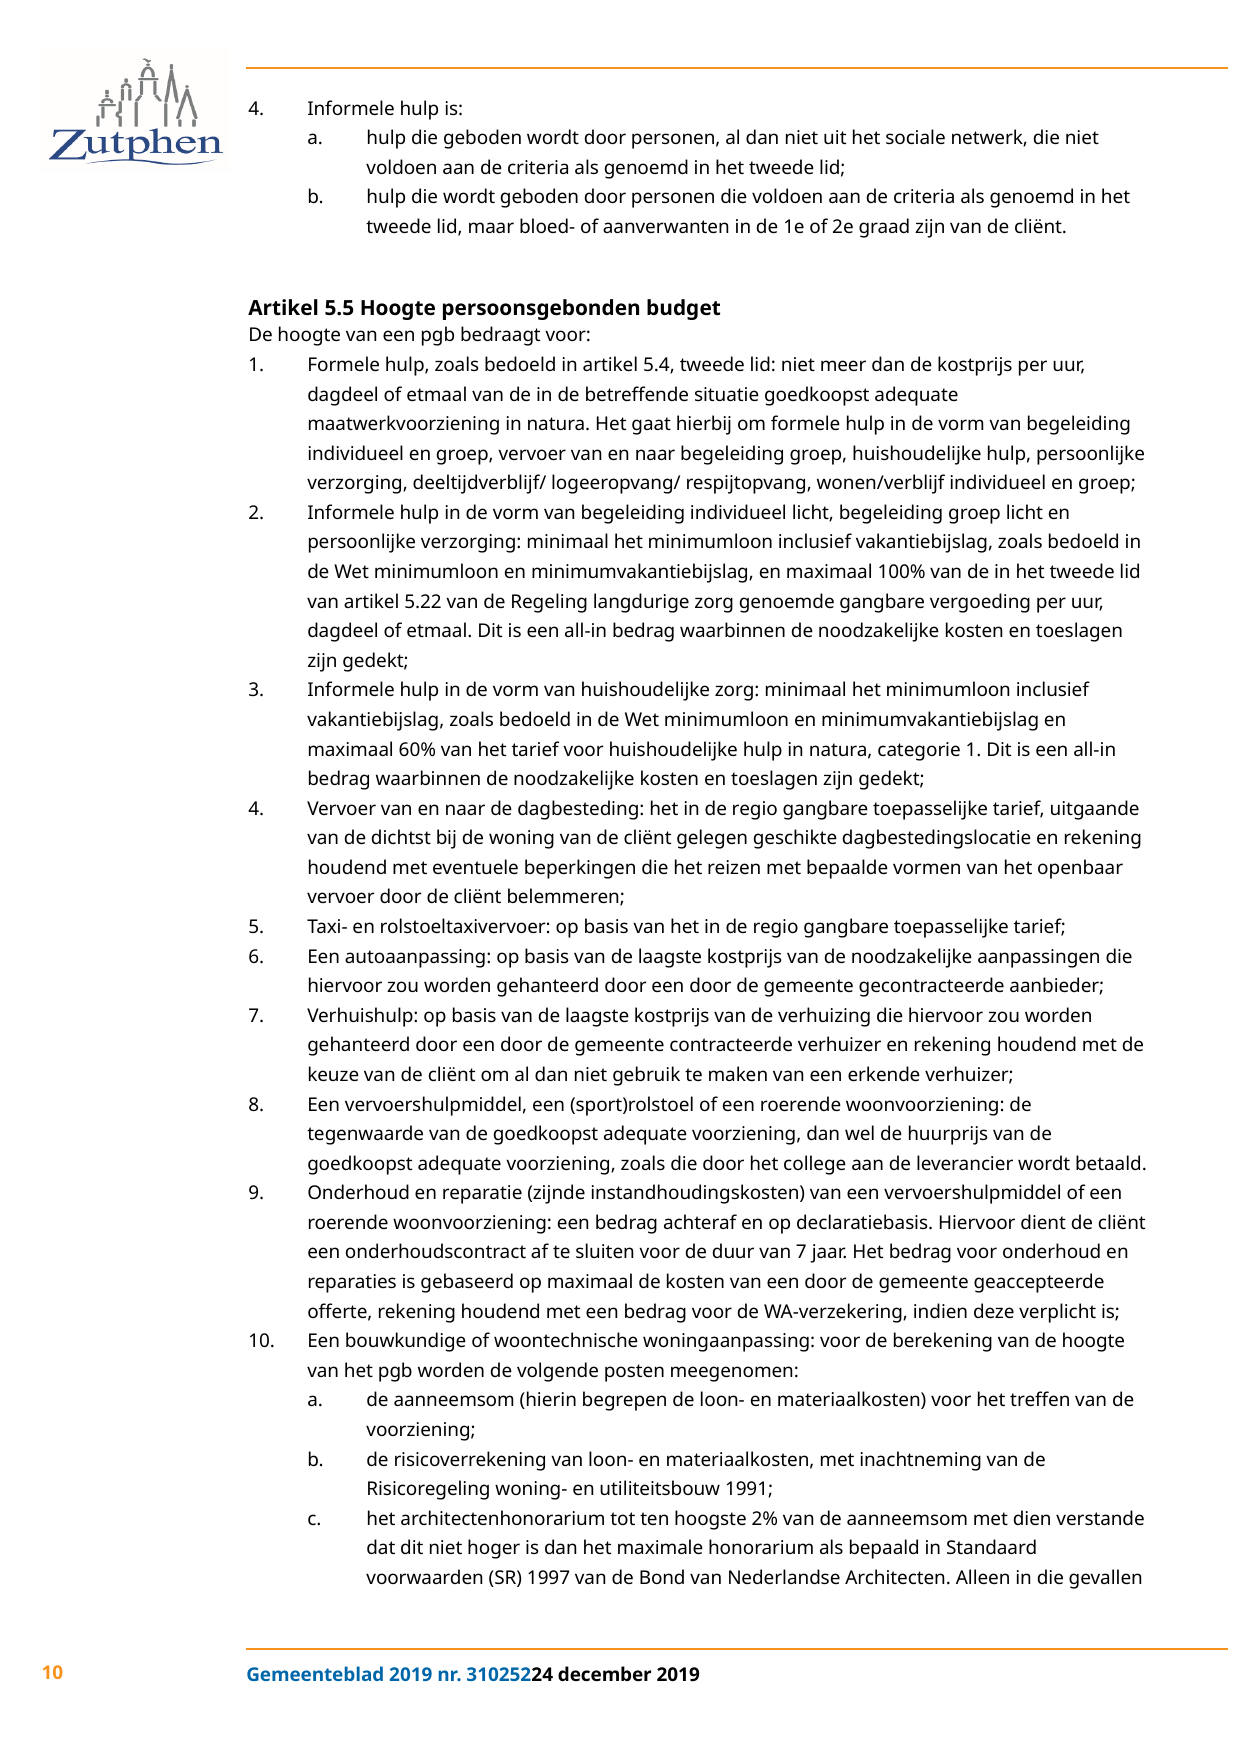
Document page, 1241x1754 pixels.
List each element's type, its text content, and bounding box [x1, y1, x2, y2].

list Informele hulp in de vorm van begeleiding individueel licht, begeleiding groep licht en persoonlijke verzorging: minimaal het minimumloon inclusief vakantiebijslag, zoals bedoeld in de Wet minimumloon en minimumvakantiebijslag, en maximaal 100% van de in het tweede lid van artikel 5.22 van de Regeling langdurige zorg genoemde gangbare vergoeding per uur, dagdeel of etmaal. Dit is een all-in bedrag waarbinnen de noodzakelijke kosten en toeslagen zijn gedekt; [248, 499, 1152, 673]
picture [41, 47, 231, 172]
list Taxi- en rolstoeltaxivervoer: op basis van het in de regio gangbare toepasselijke tarief; [248, 913, 1152, 939]
list Een vervoershulpmiddel, een (sport)rolstoel of een roerende woonvoorziening: de tegenwaarde van de goedkoopst adequate voorziening, dan wel de huurprijs van de goedkoopst adequate voorziening, zoals die door het college aan de leverancier wordt betaald. [248, 1091, 1152, 1176]
list het architectenhonorarium tot ten hoogste 2% van de aanneemsom met dien verstande dat dit niet hoger is dan het maximale honorarium als bepaald in Standaard voorwaarden (SR) 1997 van de Bond van Nederlandse Architecten. Alleen in die gevallen [307, 1505, 1152, 1590]
list Formele hulp, zoals bedoeld in artikel 5.4, tweede lid: niet meer dan de kostprijs per uur, dagdeel of etmaal van de in de betreffende situatie goedkoopst adequate maatwerkvoorziening in natura. Het gaat hierbij om formele hulp in de vorm van begeleiding individueel en groep, vervoer van en naar begeleiding groep, huishoudelijke hulp, persoonlijke verzorging, deeltijdverblijf/ logeeropvang/ respijtopvang, wonen/verblijf individueel en groep; [248, 351, 1152, 495]
list de risicoverrekening van loon- en materiaalkosten, met inachtneming van de Risicoregeling woning- en utiliteitsbouw 1991; [307, 1446, 1152, 1501]
list Een bouwkundige of woontechnische woningaanpassing: voor de berekening van de hoogte van het pgb worden de volgende posten meegenomen: [248, 1327, 1152, 1383]
list Verhuishulp: op basis van de laagste kostprijs van de verhuizing die hiervoor zou worden gehanteerd door een door de gemeente contracteerde verhuizer en rekening houdend met de keuze van de cliënt om al dan niet gebruik te maken van een erkende verhuizer; [248, 1002, 1152, 1087]
list Een autoaanpassing: op basis van de laagste kostprijs van de noodzakelijke aanpassingen die hiervoor zou worden gehanteerd door een door de gemeente gecontracteerde aanbieder; [248, 943, 1152, 998]
text Artikel 5.5 Hoogte persoonsgebonden budget [248, 293, 1152, 322]
list Vervoer van en naar de dagbesteding: het in de regio gangbare toepasselijke tarief, uitgaande van de dichtst bij de woning van de cliënt gelegen geschikte dagbestedingslocatie en rekening houdend met eventuele beperkingen die het reizen met bepaalde vormen van het openbaar vervoer door de cliënt belemmeren; [248, 795, 1152, 909]
list hulp die wordt geboden door personen die voldoen aan de criteria als genoemd in het tweede lid, maar bloed- of aanverwanten in de 1e of 2e graad zijn van de cliënt. [307, 183, 1152, 239]
list de aanneemsom (hierin begrepen de loon- en materiaalkosten) voor het treffen van de voorziening; [307, 1387, 1152, 1442]
list Informele hulp is: [248, 95, 1152, 121]
text De hoogte van een pgb bedraagt voor: [248, 322, 1152, 347]
list Onderhoud en reparatie (zijnde instandhoudingskosten) van een vervoershulpmiddel of een roerende woonvoorziening: een bedrag achteraf en op declaratiebasis. Hiervoor dient de cliënt een onderhoudscontract af te sluiten voor de duur van 7 jaar. Het bedrag voor onderhoud en reparaties is gebaseerd op maximaal de kosten van een door de gemeente geaccepteerde offerte, rekening houdend met een bedrag voor de WA-verzekering, indien deze verplicht is; [248, 1179, 1152, 1323]
list hulp die geboden wordt door personen, al dan niet uit het sociale netwerk, die niet voldoen aan de criteria als genoemd in het tweede lid; [307, 124, 1152, 180]
list Informele hulp in de vorm van huishoudelijke zorg: minimaal het minimumloon inclusief vakantiebijslag, zoals bedoeld in de Wet minimumloon en minimumvakantiebijslag en maximaal 60% van het tarief voor huishoudelijke hulp in natura, categorie 1. Dit is een all-in bedrag waarbinnen de noodzakelijke kosten en toeslagen zijn gedekt; [248, 677, 1152, 791]
